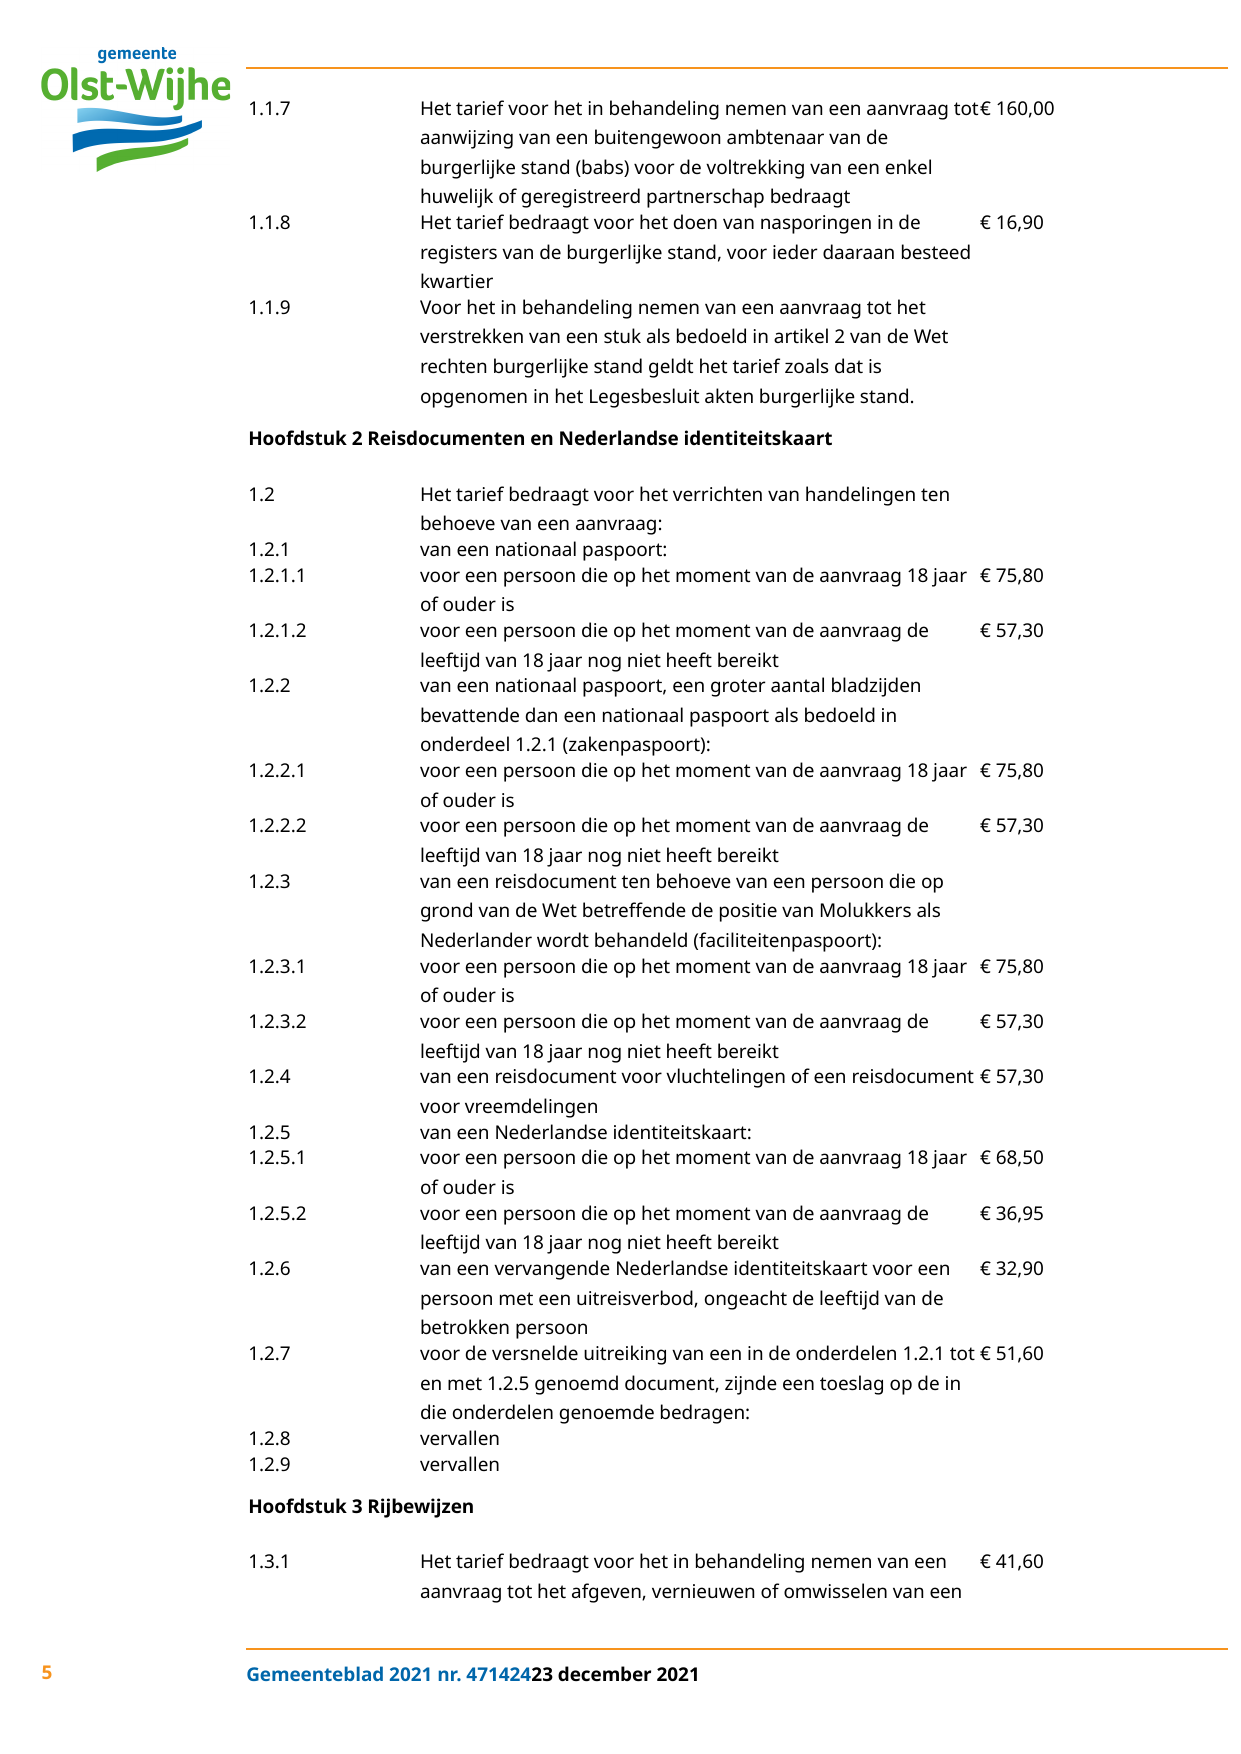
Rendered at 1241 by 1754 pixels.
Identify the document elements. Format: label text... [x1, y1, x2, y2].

table_header [980, 481, 1152, 536]
table_cell van een vervangende Nederlandse identiteitskaart voor een persoon met een uitreisverbod, ongeacht de leeftijd van de betrokken persoon [420, 1255, 980, 1340]
table_cell vervallen [420, 1425, 980, 1451]
table_cell [980, 1119, 1152, 1144]
table_cell 1.1.8 [248, 209, 420, 294]
table_cell 1.2.6 [248, 1255, 420, 1340]
table_cell 1.2.5.1 [248, 1145, 420, 1200]
table_cell € 75,80 [980, 758, 1152, 813]
table_cell [980, 536, 1152, 562]
table_cell [980, 673, 1152, 757]
table_cell van een reisdocument voor vluchtelingen of een reisdocument voor vreemdelingen [420, 1064, 980, 1119]
text Hoofdstuk 2 Reisdocumenten en Nederlandse identiteitskaart [248, 425, 1152, 451]
table_cell [980, 294, 1152, 409]
picture [41, 47, 231, 172]
table_cell voor de versnelde uitreiking van een in de onderdelen 1.2.1 tot en met 1.2.5 genoemd document, zijnde een toeslag op de in die onderdelen genoemde bedragen: [420, 1340, 980, 1425]
text Hoofdstuk 3 Rijbewijzen [248, 1493, 1152, 1519]
table_cell voor een persoon die op het moment van de aanvraag 18 jaar of ouder is [420, 758, 980, 813]
table_cell voor een persoon die op het moment van de aanvraag de leeftijd van 18 jaar nog niet heeft bereikt [420, 813, 980, 868]
table_cell van een Nederlandse identiteitskaart: [420, 1119, 980, 1144]
table_cell voor een persoon die op het moment van de aanvraag 18 jaar of ouder is [420, 562, 980, 617]
table_header Het tarief bedraagt voor het in behandeling nemen van een aanvraag tot het afgeven, vernieuwen of omwisselen van een [420, 1549, 980, 1604]
table_cell voor een persoon die op het moment van de aanvraag 18 jaar of ouder is [420, 1145, 980, 1200]
table_cell € 75,80 [980, 562, 1152, 617]
table_cell € 57,30 [980, 813, 1152, 868]
table_cell voor een persoon die op het moment van de aanvraag de leeftijd van 18 jaar nog niet heeft bereikt [420, 617, 980, 672]
table_cell voor een persoon die op het moment van de aanvraag de leeftijd van 18 jaar nog niet heeft bereikt [420, 1200, 980, 1255]
table_cell van een nationaal paspoort, een groter aantal bladzijden bevattende dan een nationaal paspoort als bedoeld in onderdeel 1.2.1 (zakenpaspoort): [420, 673, 980, 757]
table_cell voor een persoon die op het moment van de aanvraag 18 jaar of ouder is [420, 953, 980, 1008]
table_cell 1.2.2 [248, 673, 420, 757]
table_cell 1.2.3.2 [248, 1008, 420, 1063]
table_cell € 32,90 [980, 1255, 1152, 1340]
table_cell 1.2.1.2 [248, 617, 420, 672]
table_header 1.2 [248, 481, 420, 536]
table_cell € 51,60 [980, 1340, 1152, 1425]
table_cell € 36,95 [980, 1200, 1152, 1255]
table_cell 1.2.4 [248, 1064, 420, 1119]
table_cell [980, 1425, 1152, 1451]
table_cell [980, 1451, 1152, 1476]
table_cell 1.2.2.1 [248, 758, 420, 813]
table_cell 1.2.3.1 [248, 953, 420, 1008]
table_cell van een nationaal paspoort: [420, 536, 980, 562]
table_cell € 160,00 [980, 95, 1152, 209]
table_cell € 57,30 [980, 1008, 1152, 1063]
table_cell € 16,90 [980, 209, 1152, 294]
table_cell 1.2.8 [248, 1425, 420, 1451]
table_cell Voor het in behandeling nemen van een aanvraag tot het verstrekken van een stuk als bedoeld in artikel 2 van de Wet rechten burgerlijke stand geldt het tarief zoals dat is opgenomen in het Legesbesluit akten burgerlijke stand. [420, 294, 980, 409]
table_header 1.3.1 [248, 1549, 420, 1604]
table_header Het tarief bedraagt voor het verrichten van handelingen ten behoeve van een aanvraag: [420, 481, 980, 536]
table_cell vervallen [420, 1451, 980, 1476]
table_cell € 68,50 [980, 1145, 1152, 1200]
table_cell 1.2.1.1 [248, 562, 420, 617]
table_cell 1.1.9 [248, 294, 420, 409]
table_cell 1.2.5 [248, 1119, 420, 1144]
table_cell 1.2.5.2 [248, 1200, 420, 1255]
table_cell 1.2.7 [248, 1340, 420, 1425]
table_cell Het tarief voor het in behandeling nemen van een aanvraag tot aanwijzing van een buitengewoon ambtenaar van de burgerlijke stand (babs) voor de voltrekking van een enkel huwelijk of geregistreerd partnerschap bedraagt [420, 95, 980, 209]
table_cell van een reisdocument ten behoeve van een persoon die op grond van de Wet betreffende de positie van Molukkers als Nederlander wordt behandeld (faciliteitenpaspoort): [420, 868, 980, 953]
table_cell voor een persoon die op het moment van de aanvraag de leeftijd van 18 jaar nog niet heeft bereikt [420, 1008, 980, 1063]
table_cell € 75,80 [980, 953, 1152, 1008]
table_header € 41,60 [980, 1549, 1152, 1604]
table_cell 1.1.7 [248, 95, 420, 209]
table_cell 1.2.9 [248, 1451, 420, 1476]
table_cell 1.2.3 [248, 868, 420, 953]
table_cell € 57,30 [980, 1064, 1152, 1119]
table_cell € 57,30 [980, 617, 1152, 672]
table_cell 1.2.1 [248, 536, 420, 562]
table_cell 1.2.2.2 [248, 813, 420, 868]
table_cell Het tarief bedraagt voor het doen van nasporingen in de registers van de burgerlijke stand, voor ieder daaraan besteed kwartier [420, 209, 980, 294]
table_cell [980, 868, 1152, 953]
